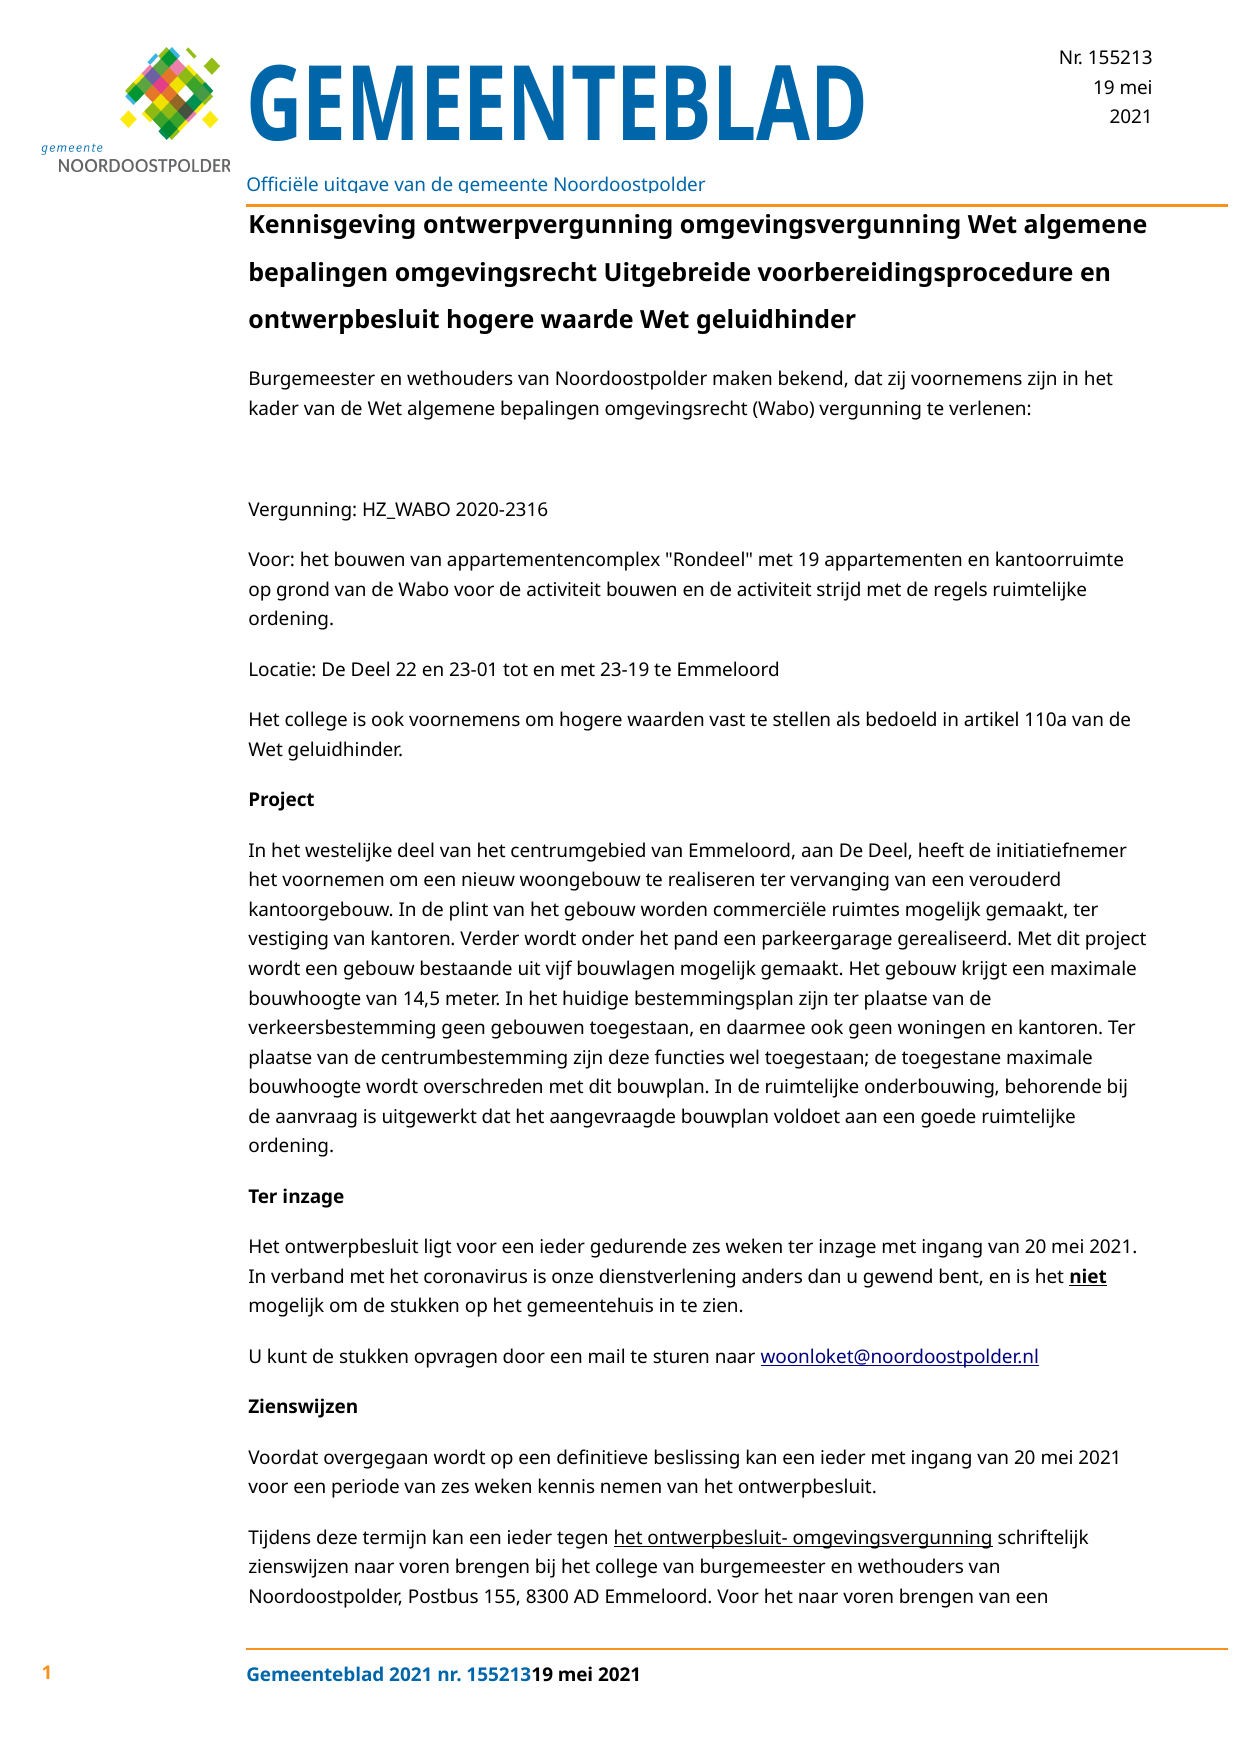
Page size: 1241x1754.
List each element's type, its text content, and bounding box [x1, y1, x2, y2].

text Burgemeester en wethouders van Noordoostpolder maken bekend, dat zij voornemens zijn in het kader van de Wet algemene bepalingen omgevingsrecht (Wabo) vergunning te verlenen: [248, 366, 1152, 421]
text Kennisgeving ontwerpvergunning omgevingsvergunning Wet algemene bepalingen omgevingsrecht Uitgebreide voorbereidingsprocedure en ontwerpbesluit hogere waarde Wet geluidhinder [248, 207, 1152, 336]
text In het westelijke deel van het centrumgebied van Emmeloord, aan De Deel, heeft de initiatiefnemer het voornemen om een nieuw woongebouw te realiseren ter vervanging van een verouderd kantoorgebouw. In de plint van het gebouw worden commerciële ruimtes mogelijk gemaakt, ter vestiging van kantoren. Verder wordt onder het pand een parkeergarage gerealiseerd. Met dit project wordt een gebouw bestaande uit vijf bouwlagen mogelijk gemaakt. Het gebouw krijgt een maximale bouwhoogte van 14,5 meter. In het huidige bestemmingsplan zijn ter plaatse van de verkeersbestemming geen gebouwen toegestaan, en daarmee ook geen woningen en kantoren. Ter plaatse van de centrumbestemming zijn deze functies wel toegestaan; de toegestane maximale bouwhoogte wordt overschreden met dit bouwplan. In de ruimtelijke onderbouwing, behorende bij de aanvraag is uitgewerkt dat het aangevraagde bouwplan voldoet aan een goede ruimtelijke ordening. [248, 837, 1152, 1158]
text Project [248, 786, 1152, 812]
text Tijdens deze termijn kan een ieder tegen het ontwerpbesluit- omgevingsvergunning schriftelijk zienswijzen naar voren brengen bij het college van burgemeester en wethouders van Noordoostpolder, Postbus 155, 8300 AD Emmeloord. Voor het naar voren brengen van een [248, 1524, 1152, 1609]
text Voor: het bouwen van appartementencomplex "Rondeel" met 19 appartementen en kantoorruimte op grond van de Wabo voor de activiteit bouwen en de activiteit strijd met de regels ruimtelijke ordening. [248, 546, 1152, 631]
text Ter inzage [248, 1183, 1152, 1209]
text Het ontwerpbesluit ligt voor een ieder gedurende zes weken ter inzage met ingang van 20 mei 2021. In verband met het coronavirus is onze dienstverlening anders dan u gewend bent, en is het niet mogelijk om de stukken op het gemeentehuis in te zien. [248, 1233, 1152, 1318]
picture [41, 47, 231, 172]
text Het college is ook voornemens om hogere waarden vast te stellen als bedoeld in artikel 110a van de Wet geluidhinder. [248, 706, 1152, 762]
text Zienswijzen [248, 1393, 1152, 1419]
text Vergunning: HZ_WABO 2020-2316 [248, 496, 1152, 522]
text Voordat overgegaan wordt op een definitieve beslissing kan een ieder met ingang van 20 mei 2021 voor een periode van zes weken kennis nemen van het ontwerpbesluit. [248, 1444, 1152, 1499]
text U kunt de stukken opvragen door een mail te sturen naar woonloket@noordoostpolder.nl [248, 1343, 1152, 1369]
text Locatie: De Deel 22 en 23-01 tot en met 23-19 te Emmeloord [248, 656, 1152, 682]
